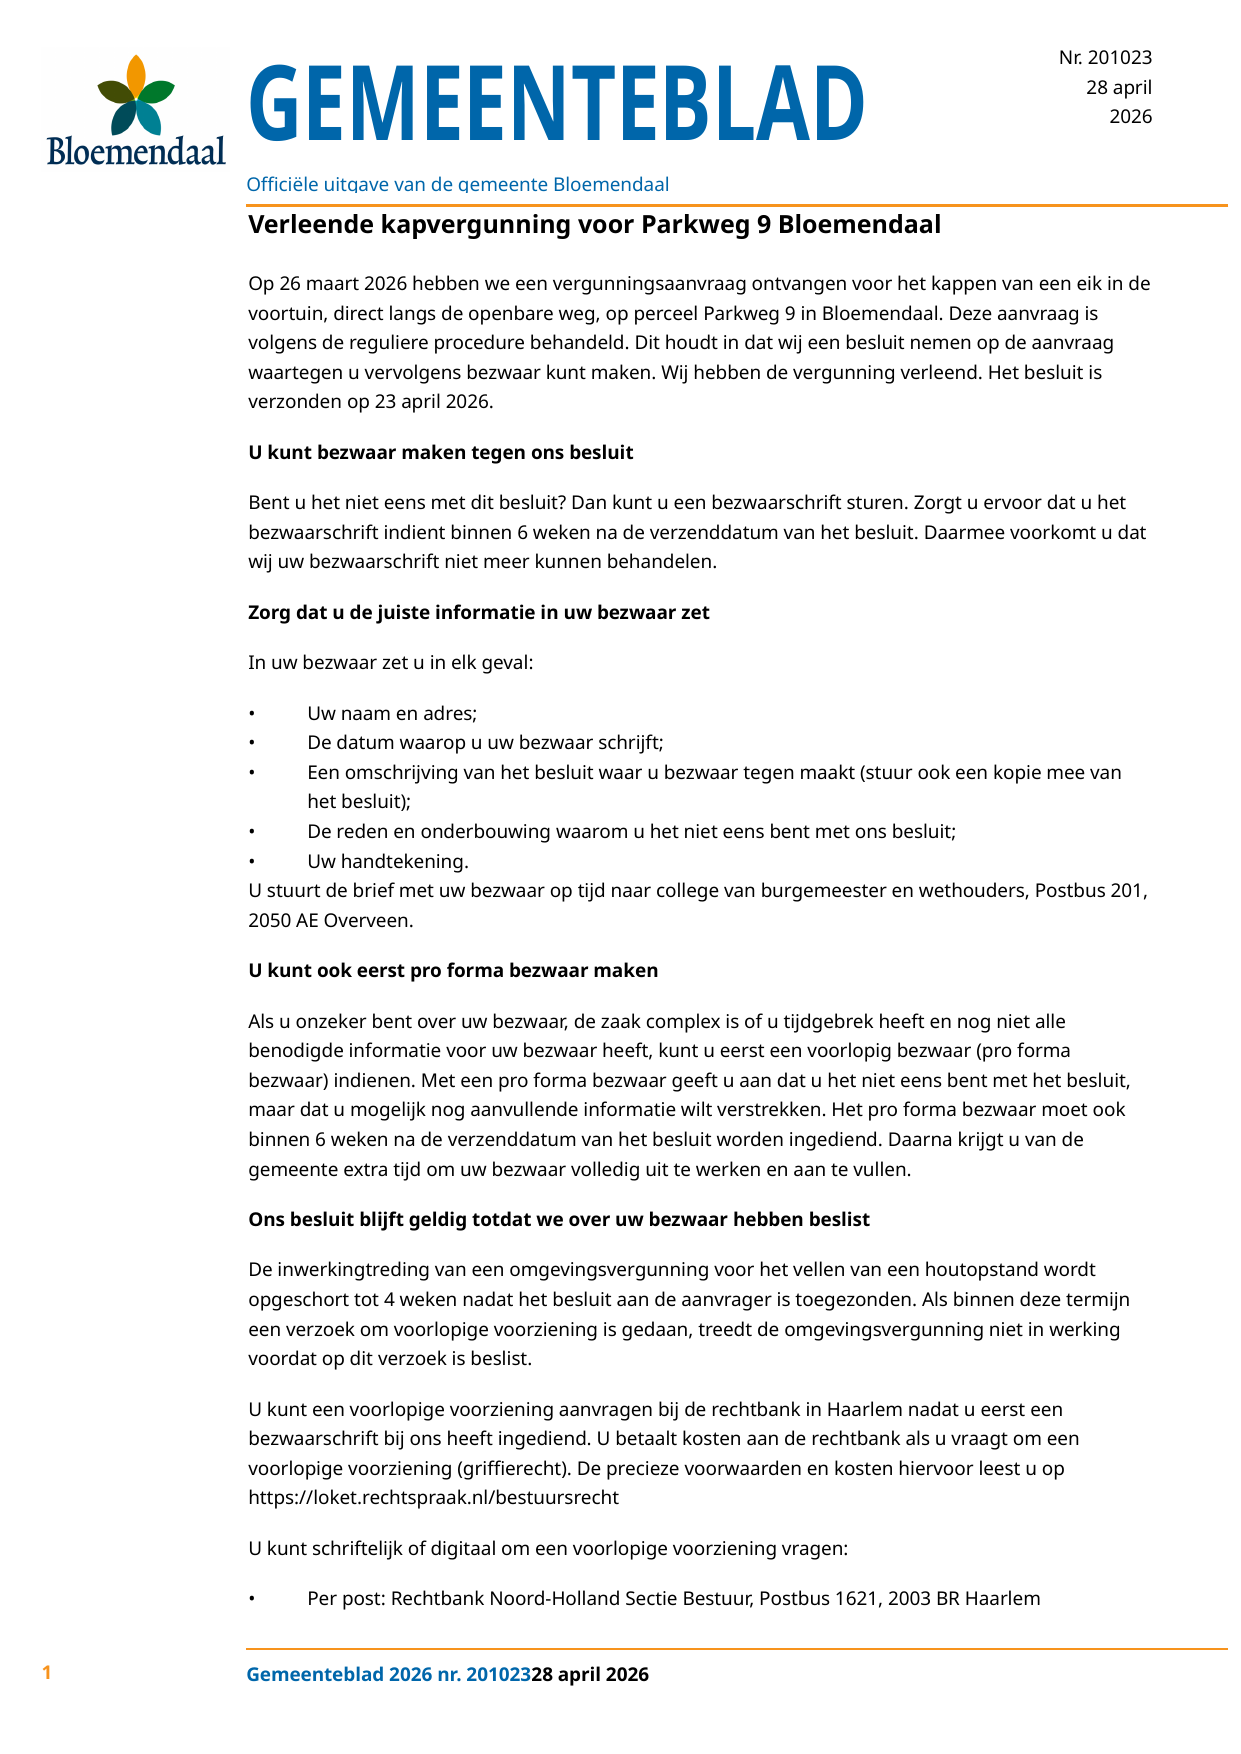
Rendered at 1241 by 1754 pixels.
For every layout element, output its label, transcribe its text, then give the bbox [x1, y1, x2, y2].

text Zorg dat u de juiste informatie in uw bezwaar zet [248, 599, 1152, 625]
list Een omschrijving van het besluit waar u bezwaar tegen maakt (stuur ook een kopie mee van het besluit); [248, 759, 1152, 814]
picture [41, 47, 231, 172]
text U kunt schriftelijk of digitaal om een voorlopige voorziening vragen: [248, 1535, 1152, 1561]
list Uw naam en adres; [248, 700, 1152, 726]
list Per post: Rechtbank Noord-Holland Sectie Bestuur, Postbus 1621, 2003 BR Haarlem [248, 1585, 1152, 1611]
text U kunt ook eerst pro forma bezwaar maken [248, 957, 1152, 983]
list Uw handtekening. [248, 848, 1152, 873]
text Bent u het niet eens met dit besluit? Dan kunt u een bezwaarschrift sturen. Zorgt u ervoor dat u het bezwaarschrift indient binnen 6 weken na de verzenddatum van het besluit. Daarmee voorkomt u dat wij uw bezwaarschrift niet meer kunnen behandelen. [248, 489, 1152, 574]
text De inwerkingtreding van een omgevingsvergunning voor het vellen van een houtopstand wordt opgeschort tot 4 weken nadat het besluit aan de aanvrager is toegezonden. Als binnen deze termijn een verzoek om voorlopige voorziening is gedaan, treedt de omgevingsvergunning niet in werking voordat op dit verzoek is beslist. [248, 1257, 1152, 1371]
list De reden en onderbouwing waarom u het niet eens bent met ons besluit; [248, 818, 1152, 844]
text U kunt bezwaar maken tegen ons besluit [248, 439, 1152, 465]
text U kunt een voorlopige voorziening aanvragen bij de rechtbank in Haarlem nadat u eerst een bezwaarschrift bij ons heeft ingediend. U betaalt kosten aan de rechtbank als u vraagt om een voorlopige voorziening (griffierecht). De precieze voorwaarden en kosten hiervoor leest u op https://loket.rechtspraak.nl/bestuursrecht [248, 1396, 1152, 1510]
text Als u onzeker bent over uw bezwaar, de zaak complex is of u tijdgebrek heeft en nog niet alle benodigde informatie voor uw bezwaar heeft, kunt u eerst een voorlopig bezwaar (pro forma bezwaar) indienen. Met een pro forma bezwaar geeft u aan dat u het niet eens bent met het besluit, maar dat u mogelijk nog aanvullende informatie wilt verstrekken. Het pro forma bezwaar moet ook binnen 6 weken na de verzenddatum van het besluit worden ingediend. Daarna krijgt u van de gemeente extra tijd om uw bezwaar volledig uit te werken en aan te vullen. [248, 1008, 1152, 1181]
text In uw bezwaar zet u in elk geval: [248, 649, 1152, 675]
text Op 26 maart 2026 hebben we een vergunningsaanvraag ontvangen voor het kappen van een eik in de voortuin, direct langs de openbare weg, op perceel Parkweg 9 in Bloemendaal. Deze aanvraag is volgens de reguliere procedure behandeld. Dit houdt in dat wij een besluit nemen op de aanvraag waartegen u vervolgens bezwaar kunt maken. Wij hebben de vergunning verleend. Het besluit is verzonden op 23 april 2026. [248, 270, 1152, 414]
text Verleende kapvergunning voor Parkweg 9 Bloemendaal [248, 207, 1152, 241]
list De datum waarop u uw bezwaar schrijft; [248, 729, 1152, 755]
text U stuurt de brief met uw bezwaar op tijd naar college van burgemeester en wethouders, Postbus 201, 2050 AE Overveen. [248, 877, 1152, 933]
text Ons besluit blijft geldig totdat we over uw bezwaar hebben beslist [248, 1206, 1152, 1232]
